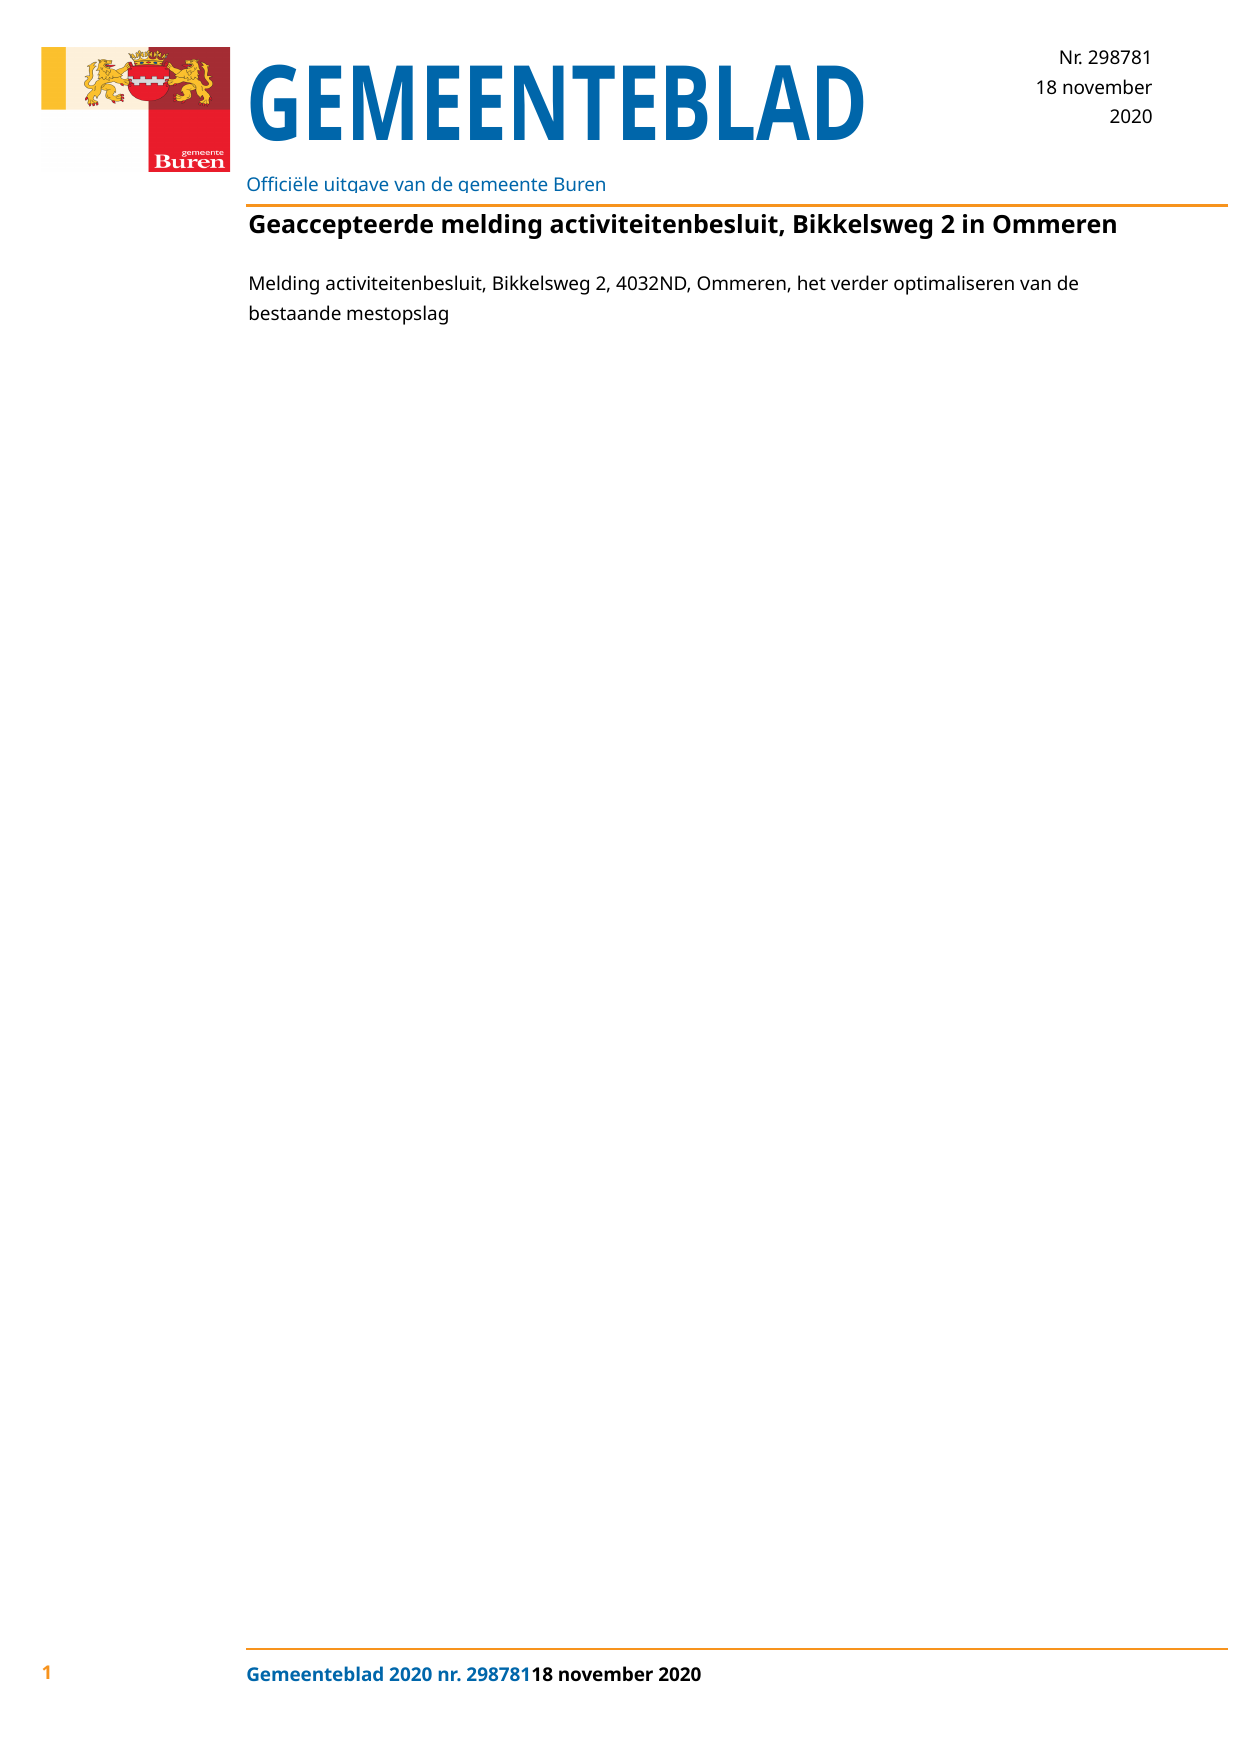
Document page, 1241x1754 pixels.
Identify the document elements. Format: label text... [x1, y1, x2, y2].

text Melding activiteitenbesluit, Bikkelsweg 2, 4032ND, Ommeren, het verder optimaliseren van de bestaande mestopslag [248, 270, 1152, 326]
text Geaccepteerde melding activiteitenbesluit, Bikkelsweg 2 in Ommeren [248, 207, 1152, 241]
picture [41, 47, 231, 172]
